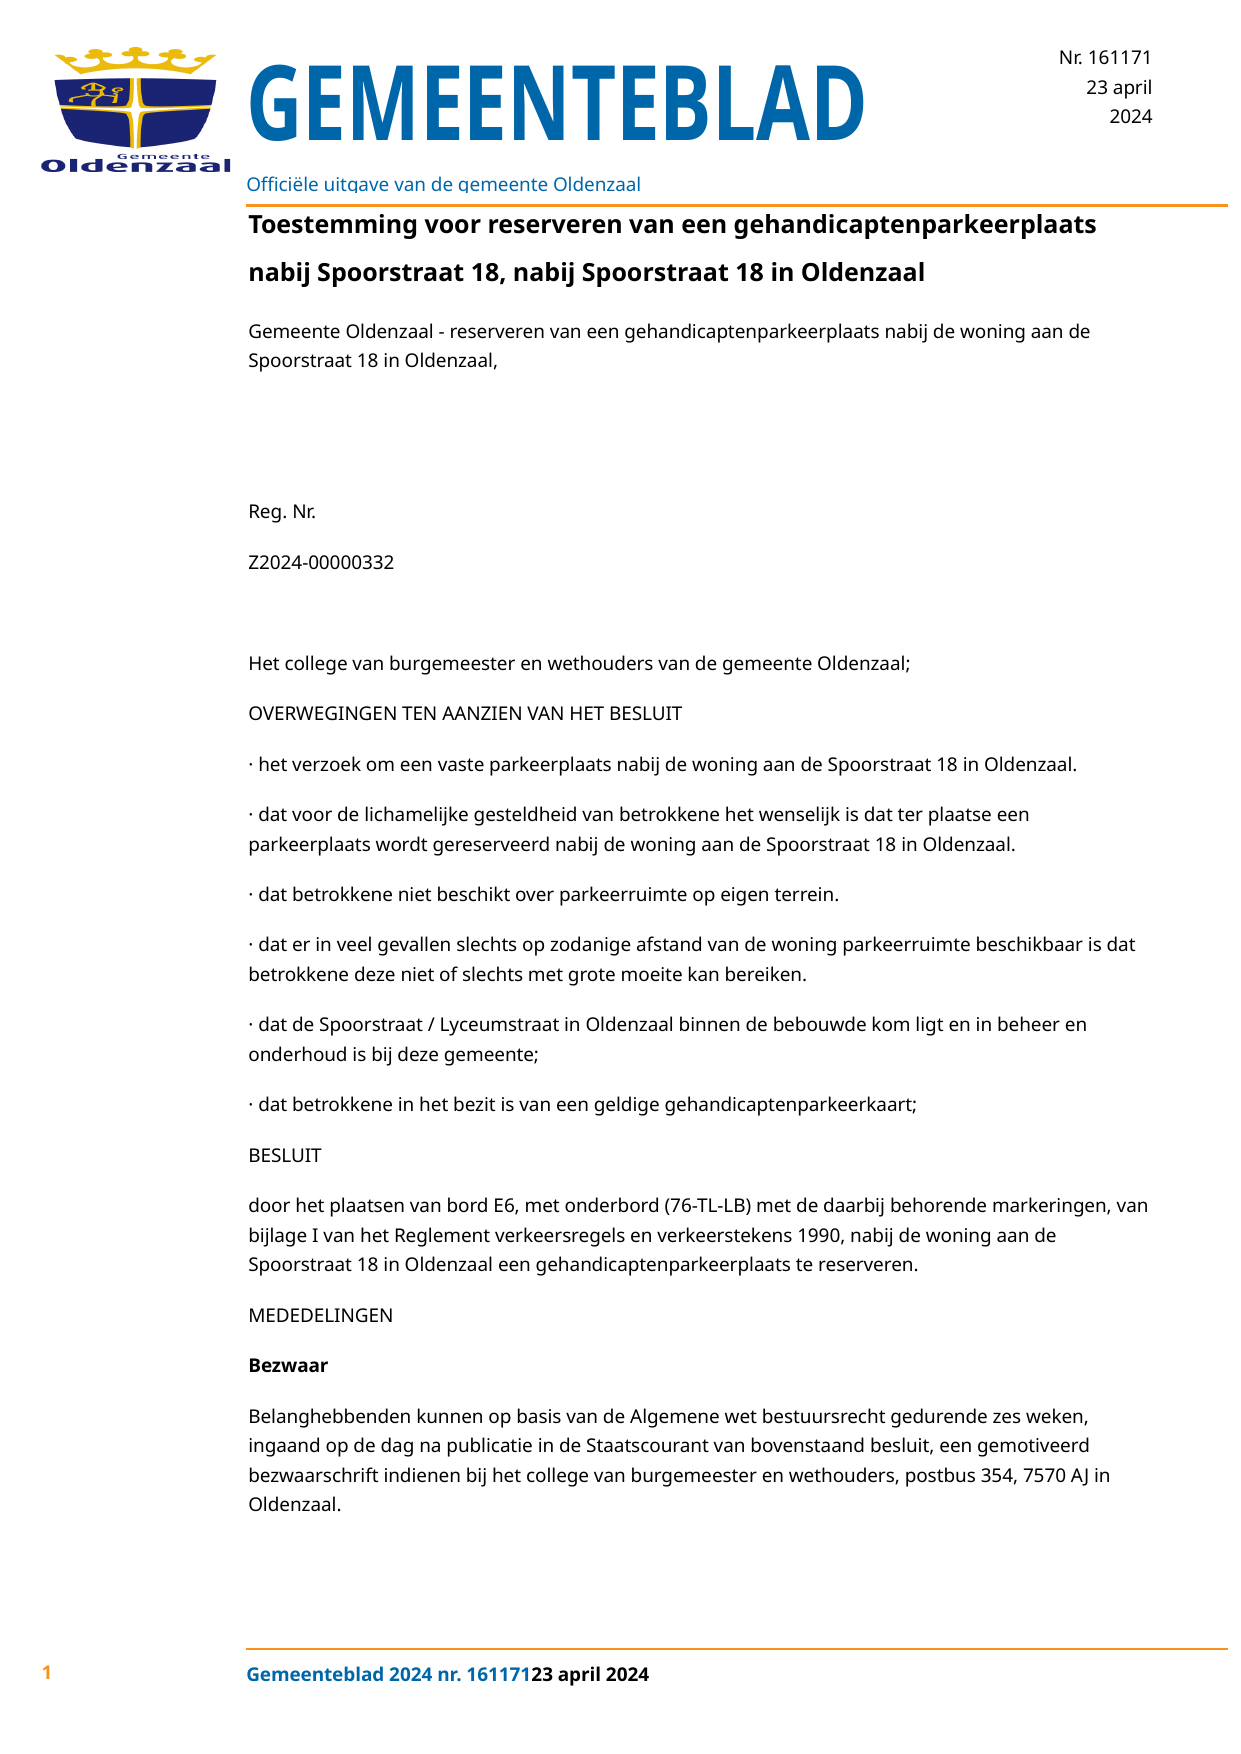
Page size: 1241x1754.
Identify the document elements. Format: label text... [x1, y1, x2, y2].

picture [41, 47, 231, 172]
text · dat betrokkene niet beschikt over parkeerruimte op eigen terrein. [248, 881, 1152, 907]
text MEDEDELINGEN [248, 1302, 1152, 1328]
text Belanghebbenden kunnen op basis van de Algemene wet bestuursrecht gedurende zes weken, ingaand op de dag na publicatie in de Staatscourant van bovenstaand besluit, een gemotiveerd bezwaarschrift indienen bij het college van burgemeester en wethouders, postbus 354, 7570 AJ in Oldenzaal. [248, 1403, 1152, 1517]
text Z2024-00000332 [248, 549, 1152, 575]
text door het plaatsen van bord E6, met onderbord (76-TL-LB) met de daarbij behorende markeringen, van bijlage I van het Reglement verkeersregels en verkeerstekens 1990, nabij de woning aan de Spoorstraat 18 in Oldenzaal een gehandicaptenparkeerplaats te reserveren. [248, 1192, 1152, 1277]
text Het college van burgemeester en wethouders van de gemeente Oldenzaal; [248, 650, 1152, 676]
text Bezwaar [248, 1352, 1152, 1378]
text · dat de Spoorstraat / Lyceumstraat in Oldenzaal binnen de bebouwde kom ligt en in beheer en onderhoud is bij deze gemeente; [248, 1012, 1152, 1067]
text · dat betrokkene in het bezit is van een geldige gehandicaptenparkeerkaart; [248, 1092, 1152, 1117]
text Toestemming voor reserveren van een gehandicaptenparkeerplaats nabij Spoorstraat 18, nabij Spoorstraat 18 in Oldenzaal [248, 207, 1152, 288]
text OVERWEGINGEN TEN AANZIEN VAN HET BESLUIT [248, 700, 1152, 726]
text Gemeente Oldenzaal - reserveren van een gehandicaptenparkeerplaats nabij de woning aan de Spoorstraat 18 in Oldenzaal, [248, 318, 1152, 373]
text Reg. Nr. [248, 499, 1152, 524]
text · dat voor de lichamelijke gesteldheid van betrokkene het wenselijk is dat ter plaatse een parkeerplaats wordt gereserveerd nabij de woning aan de Spoorstraat 18 in Oldenzaal. [248, 801, 1152, 857]
text · dat er in veel gevallen slechts op zodanige afstand van de woning parkeerruimte beschikbaar is dat betrokkene deze niet of slechts met grote moeite kan bereiken. [248, 932, 1152, 987]
text · het verzoek om een vaste parkeerplaats nabij de woning aan de Spoorstraat 18 in Oldenzaal. [248, 751, 1152, 777]
text BESLUIT [248, 1142, 1152, 1168]
